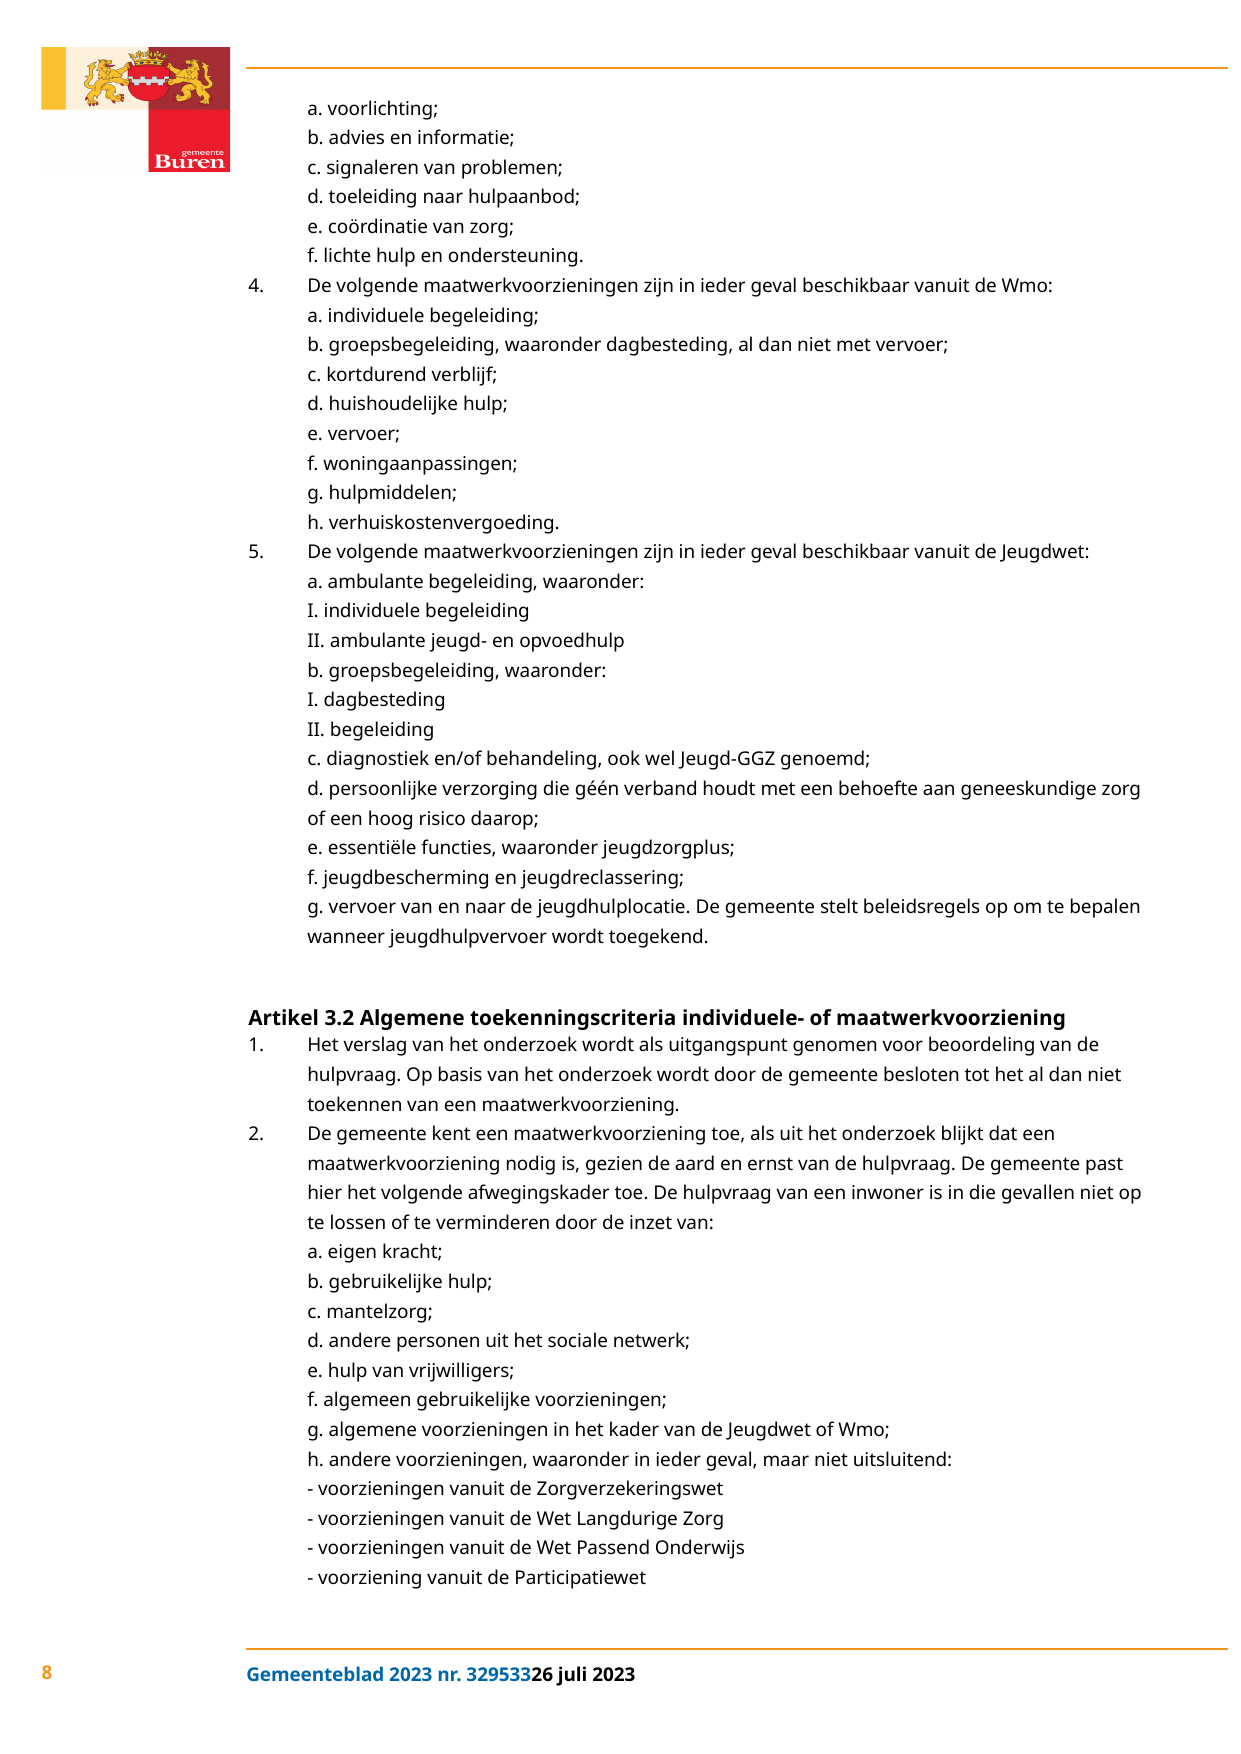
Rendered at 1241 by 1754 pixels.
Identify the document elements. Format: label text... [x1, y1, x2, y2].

list d. toeleiding naar hulpaanbod; [248, 183, 1152, 209]
list f. woningaanpassingen; [248, 450, 1152, 476]
list II. ambulante jeugd- en opvoedhulp [248, 627, 1152, 653]
list h. andere voorzieningen, waaronder in ieder geval, maar niet uitsluitend: [248, 1446, 1152, 1471]
list g. vervoer van en naar de jeugdhulplocatie. De gemeente stelt beleidsregels op om te bepalen wanneer jeugdhulpvervoer wordt toegekend. [248, 893, 1152, 949]
list e. essentiële functies, waaronder jeugdzorgplus; [248, 834, 1152, 860]
list c. diagnostiek en/of behandeling, ook wel Jeugd-GGZ genoemd; [248, 746, 1152, 771]
text Artikel 3.2 Algemene toekenningscriteria individuele- of maatwerkvoorziening [248, 1003, 1152, 1032]
list g. algemene voorzieningen in het kader van de Jeugdwet of Wmo; [248, 1416, 1152, 1442]
list a. eigen kracht; [248, 1239, 1152, 1264]
list e. hulp van vrijwilligers; [248, 1357, 1152, 1383]
list I. individuele begeleiding [248, 598, 1152, 623]
list c. mantelzorg; [248, 1298, 1152, 1323]
list d. persoonlijke verzorging die géén verband houdt met een behoefte aan geneeskundige zorg of een hoog risico daarop; [248, 775, 1152, 831]
list c. kortdurend verblijf; [248, 361, 1152, 387]
picture [41, 47, 231, 172]
list d. andere personen uit het sociale netwerk; [248, 1327, 1152, 1353]
list a. voorlichting; [248, 95, 1152, 121]
list b. gebruikelijke hulp; [248, 1268, 1152, 1294]
list c. signaleren van problemen; [248, 154, 1152, 180]
list I. dagbesteding [248, 686, 1152, 712]
list f. algemeen gebruikelijke voorzieningen; [248, 1387, 1152, 1412]
list h. verhuiskostenvergoeding. [248, 509, 1152, 535]
list De gemeente kent een maatwerkvoorziening toe, als uit het onderzoek blijkt dat een maatwerkvoorziening nodig is, gezien de aard en ernst van de hulpvraag. De gemeente past hier het volgende afwegingskader toe. De hulpvraag van een inwoner is in die gevallen niet op te lossen of te verminderen door de inzet van: [248, 1120, 1152, 1235]
list Het verslag van het onderzoek wordt als uitgangspunt genomen voor beoordeling van de hulpvraag. Op basis van het onderzoek wordt door de gemeente besloten tot het al dan niet toekennen van een maatwerkvoorziening. [248, 1032, 1152, 1116]
list b. groepsbegeleiding, waaronder: [248, 657, 1152, 683]
list d. huishoudelijke hulp; [248, 391, 1152, 416]
list e. vervoer; [248, 420, 1152, 446]
list f. lichte hulp en ondersteuning. [248, 243, 1152, 268]
list a. individuele begeleiding; [248, 302, 1152, 328]
list II. begeleiding [248, 716, 1152, 742]
list f. jeugdbescherming en jeugdreclassering; [248, 864, 1152, 890]
list g. hulpmiddelen; [248, 479, 1152, 505]
list - voorziening vanuit de Participatiewet [248, 1564, 1152, 1590]
list a. ambulante begeleiding, waaronder: [248, 568, 1152, 594]
list - voorzieningen vanuit de Zorgverzekeringswet [248, 1475, 1152, 1501]
list e. coördinatie van zorg; [248, 213, 1152, 239]
list - voorzieningen vanuit de Wet Langdurige Zorg [248, 1505, 1152, 1531]
list De volgende maatwerkvoorzieningen zijn in ieder geval beschikbaar vanuit de Jeugdwet: [248, 538, 1152, 564]
list b. advies en informatie; [248, 124, 1152, 150]
list b. groepsbegeleiding, waaronder dagbesteding, al dan niet met vervoer; [248, 331, 1152, 357]
list De volgende maatwerkvoorzieningen zijn in ieder geval beschikbaar vanuit de Wmo: [248, 272, 1152, 298]
list - voorzieningen vanuit de Wet Passend Onderwijs [248, 1534, 1152, 1560]
